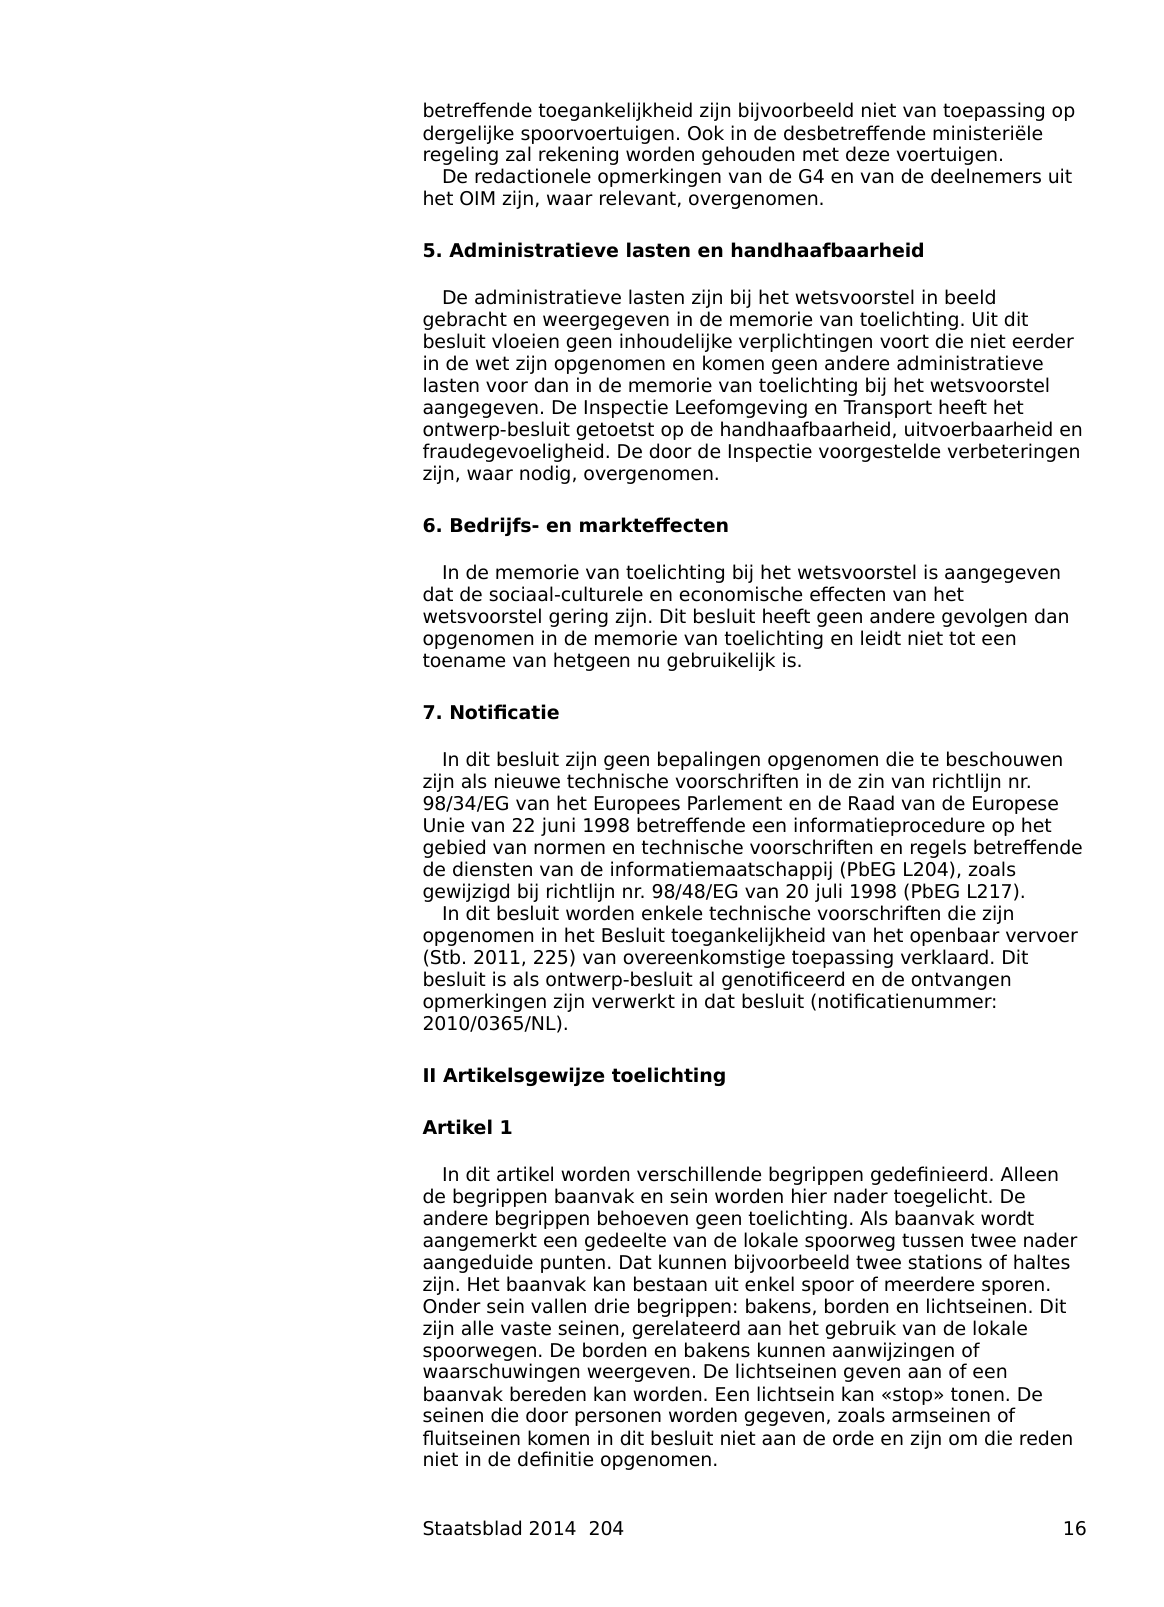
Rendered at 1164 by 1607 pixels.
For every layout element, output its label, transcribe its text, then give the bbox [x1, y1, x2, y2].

text In dit artikel worden verschillende begrippen gedefinieerd. Alleen de begrippen baanvak en sein worden hier nader toegelicht. De andere begrippen behoeven geen toelichting. Als baanvak wordt aangemerkt een gedeelte van de lokale spoorweg tussen twee nader aangeduide punten. Dat kunnen bijvoorbeeld twee stations of haltes zijn. Het baanvak kan bestaan uit enkel spoor of meerdere sporen. Onder sein vallen drie begrippen: bakens, borden en lichtseinen. Dit zijn alle vaste seinen, gerelateerd aan het gebruik van de lokale spoorwegen. De borden en bakens kunnen aanwijzingen of waarschuwingen weergeven. De lichtseinen geven aan of een baanvak bereden kan worden. Een lichtsein kan «stop» tonen. De seinen die door personen worden gegeven, zoals armseinen of fluitseinen komen in dit besluit niet aan de orde en zijn om die reden niet in de definitie opgenomen. [422, 1164, 1087, 1471]
text De redactionele opmerkingen van de G4 en van de deelnemers uit het OIM zijn, waar relevant, overgenomen. [422, 166, 1087, 210]
text In dit besluit zijn geen bepalingen opgenomen die te beschouwen zijn als nieuwe technische voorschriften in de zin van richtlijn nr. 98/34/EG van het Europees Parlement en de Raad van de Europese Unie van 22 juni 1998 betreffende een informatieprocedure op het gebied van normen en technische voorschriften en regels betreffende de diensten van de informatiemaatschappij (PbEG L204), zoals gewijzigd bij richtlijn nr. 98/48/EG van 20 juli 1998 (PbEG L217). [422, 749, 1087, 903]
text In dit besluit worden enkele technische voorschriften die zijn opgenomen in het Besluit toegankelijkheid van het openbaar vervoer (Stb. 2011, 225) van overeenkomstige toepassing verklaard. Dit besluit is als ontwerp-besluit al genotificeerd en de ontvangen opmerkingen zijn verwerkt in dat besluit (notificatienummer: 2010/0365/NL). [422, 903, 1087, 1035]
text betreffende toegankelijkheid zijn bijvoorbeeld niet van toepassing op dergelijke spoorvoertuigen. Ook in de desbetreffende ministeriële regeling zal rekening worden gehouden met deze voertuigen. [422, 100, 1087, 166]
subtitle II Artikelsgewijze toelichting [422, 1065, 1087, 1087]
subtitle 7. Notificatie [422, 702, 1087, 724]
subtitle Artikel 1 [422, 1117, 1087, 1139]
text De administratieve lasten zijn bij het wetsvoorstel in beeld gebracht en weergegeven in de memorie van toelichting. Uit dit besluit vloeien geen inhoudelijke verplichtingen voort die niet eerder in de wet zijn opgenomen en komen geen andere administratieve lasten voor dan in de memorie van toelichting bij het wetsvoorstel aangegeven. De Inspectie Leefomgeving en Transport heeft het ontwerp-besluit getoetst op de handhaafbaarheid, uitvoerbaarheid en fraudegevoeligheid. De door de Inspectie voorgestelde verbeteringen zijn, waar nodig, overgenomen. [422, 287, 1087, 485]
subtitle 6. Bedrijfs- en markteffecten [422, 515, 1087, 537]
text In de memorie van toelichting bij het wetsvoorstel is aangegeven dat de sociaal-culturele en economische effecten van het wetsvoorstel gering zijn. Dit besluit heeft geen andere gevolgen dan opgenomen in de memorie van toelichting en leidt niet tot een toename van hetgeen nu gebruikelijk is. [422, 562, 1087, 672]
subtitle 5. Administratieve lasten en handhaafbaarheid [422, 240, 1087, 262]
